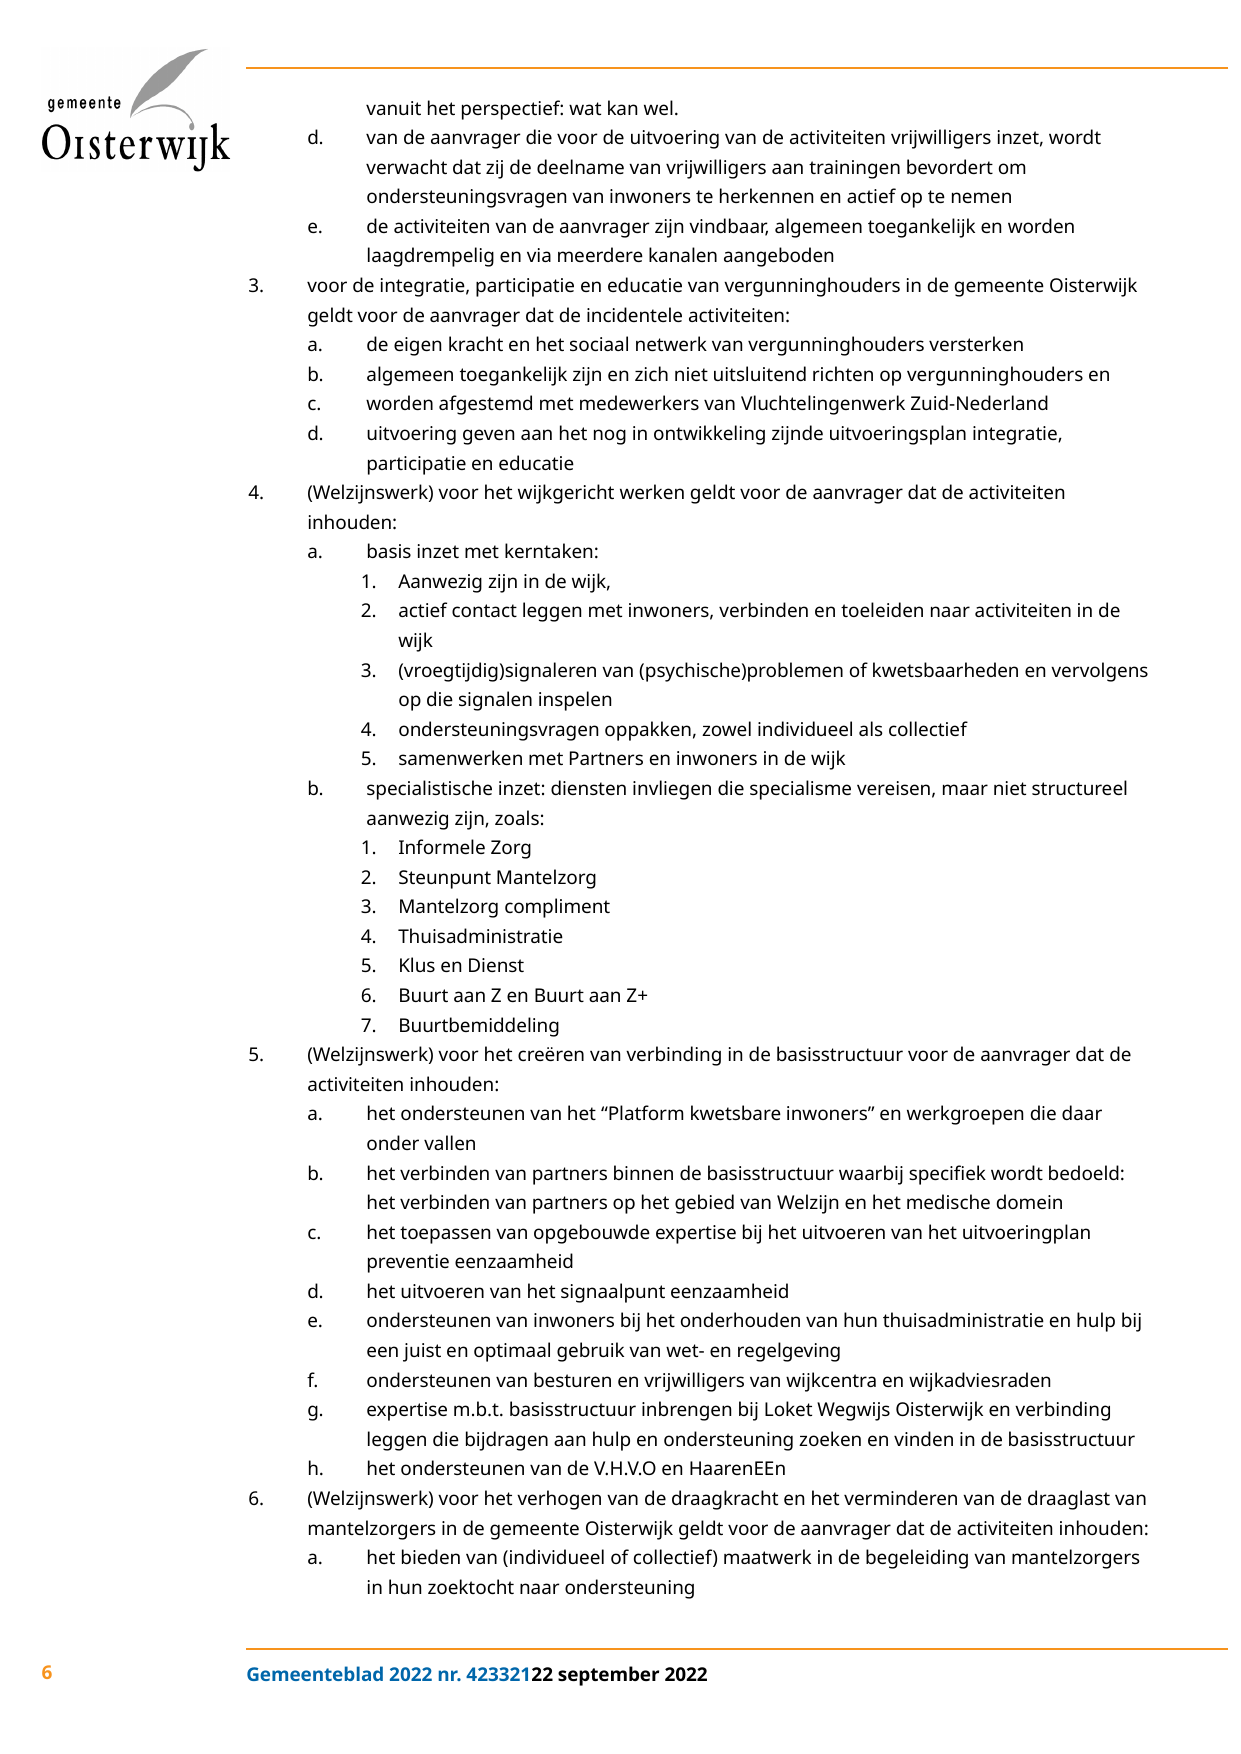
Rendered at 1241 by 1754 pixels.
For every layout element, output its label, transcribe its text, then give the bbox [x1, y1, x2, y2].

list worden afgestemd met medewerkers van Vluchtelingenwerk Zuid-Nederland [307, 391, 1152, 416]
list (Welzijnswerk) voor het wijkgericht werken geldt voor de aanvrager dat de activiteiten inhouden: [248, 479, 1152, 535]
list het toepassen van opgebouwde expertise bij het uitvoeren van het uitvoeringplan preventie eenzaamheid [307, 1219, 1152, 1274]
list algemeen toegankelijk zijn en zich niet uitsluitend richten op vergunninghouders en [307, 361, 1152, 387]
list (vroegtijdig)signaleren van (psychische)problemen of kwetsbaarheden en vervolgens op die signalen inspelen [361, 657, 1152, 712]
list het ondersteunen van de V.H.V.O en HaarenEEn [307, 1456, 1152, 1481]
list de activiteiten van de aanvrager zijn vindbaar, algemeen toegankelijk en worden laagdrempelig en via meerdere kanalen aangeboden [307, 213, 1152, 268]
list Aanwezig zijn in de wijk, [361, 568, 1152, 594]
list Mantelzorg compliment [361, 893, 1152, 919]
list specialistische inzet: diensten invliegen die specialisme vereisen, maar niet structureel aanwezig zijn, zoals: [307, 775, 1152, 831]
list samenwerken met Partners en inwoners in de wijk [361, 746, 1152, 771]
list (Welzijnswerk) voor het verhogen van de draagkracht en het verminderen van de draaglast van mantelzorgers in de gemeente Oisterwijk geldt voor de aanvrager dat de activiteiten inhouden: [248, 1485, 1152, 1541]
list het uitvoeren van het signaalpunt eenzaamheid [307, 1278, 1152, 1304]
list het verbinden van partners binnen de basisstructuur waarbij specifiek wordt bedoeld: het verbinden van partners op het gebied van Welzijn en het medische domein [307, 1160, 1152, 1215]
list uitvoering geven aan het nog in ontwikkeling zijnde uitvoeringsplan integratie, participatie en educatie [307, 420, 1152, 476]
list (Welzijnswerk) voor het creëren van verbinding in de basisstructuur voor de aanvrager dat de activiteiten inhouden: [248, 1041, 1152, 1097]
list Klus en Dienst [361, 953, 1152, 978]
list het bieden van (individueel of collectief) maatwerk in de begeleiding van mantelzorgers in hun zoektocht naar ondersteuning [307, 1544, 1152, 1600]
list Buurt aan Z en Buurt aan Z+ [361, 982, 1152, 1008]
list van de aanvrager die voor de uitvoering van de activiteiten vrijwilligers inzet, wordt verwacht dat zij de deelname van vrijwilligers aan trainingen bevordert om ondersteuningsvragen van inwoners te herkennen en actief op te nemen [307, 124, 1152, 209]
list ondersteuningsvragen oppakken, zowel individueel als collectief [361, 716, 1152, 742]
list het ondersteunen van het “Platform kwetsbare inwoners” en werkgroepen die daar onder vallen [307, 1101, 1152, 1156]
list vanuit het perspectief: wat kan wel. [307, 95, 1152, 121]
list ondersteunen van inwoners bij het onderhouden van hun thuisadministratie en hulp bij een juist en optimaal gebruik van wet- en regelgeving [307, 1308, 1152, 1363]
list Steunpunt Mantelzorg [361, 864, 1152, 890]
list Thuisadministratie [361, 923, 1152, 949]
list voor de integratie, participatie en educatie van vergunninghouders in de gemeente Oisterwijk geldt voor de aanvrager dat de incidentele activiteiten: [248, 272, 1152, 328]
list basis inzet met kerntaken: [307, 538, 1152, 564]
list ondersteunen van besturen en vrijwilligers van wijkcentra en wijkadviesraden [307, 1367, 1152, 1393]
list de eigen kracht en het sociaal netwerk van vergunninghouders versterken [307, 331, 1152, 357]
list Buurtbemiddeling [361, 1012, 1152, 1038]
picture [41, 47, 231, 172]
list actief contact leggen met inwoners, verbinden en toeleiden naar activiteiten in de wijk [361, 598, 1152, 653]
list Informele Zorg [361, 834, 1152, 860]
list expertise m.b.t. basisstructuur inbrengen bij Loket Wegwijs Oisterwijk en verbinding leggen die bijdragen aan hulp en ondersteuning zoeken en vinden in de basisstructuur [307, 1396, 1152, 1452]
